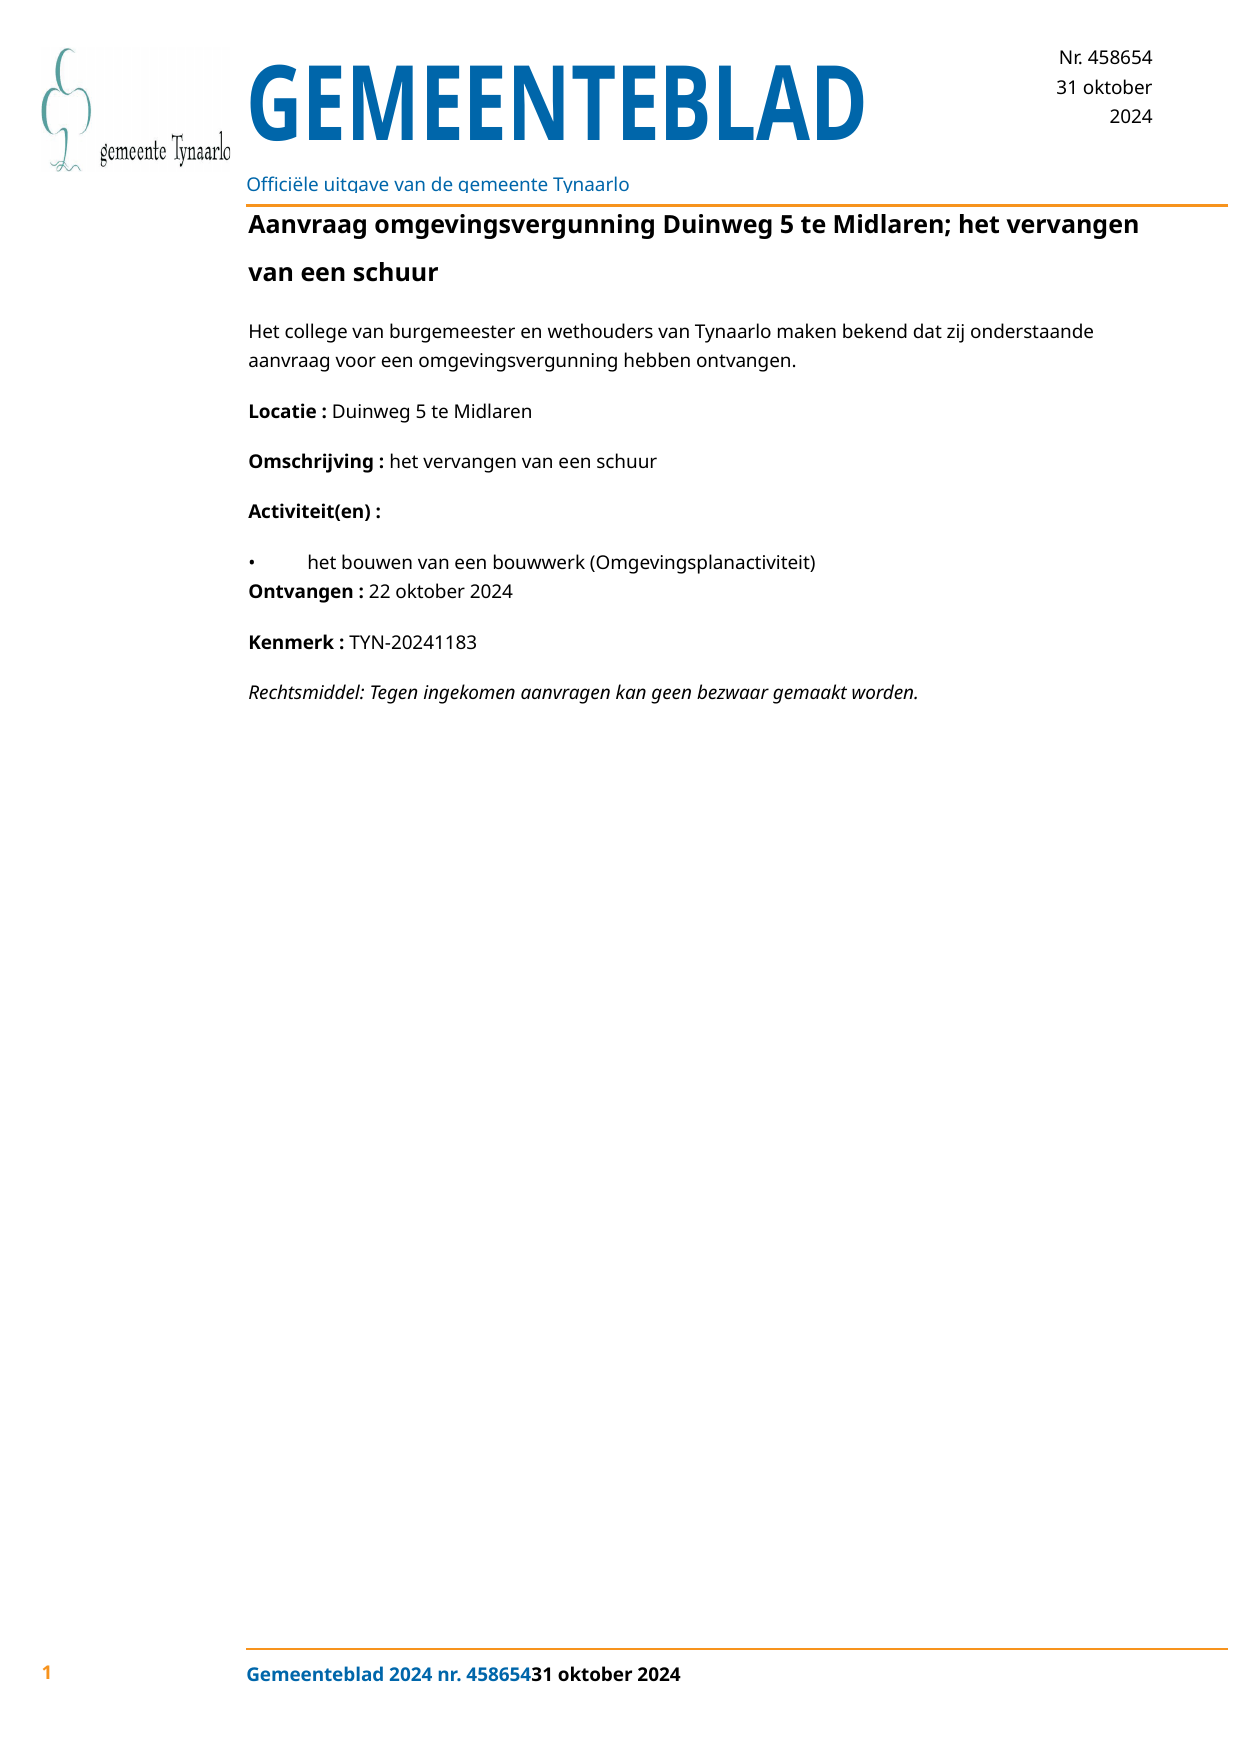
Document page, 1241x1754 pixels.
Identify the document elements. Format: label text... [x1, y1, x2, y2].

picture [41, 47, 231, 172]
text Het college van burgemeester en wethouders van Tynaarlo maken bekend dat zij onderstaande aanvraag voor een omgevingsvergunning hebben ontvangen. [248, 318, 1152, 373]
text Aanvraag omgevingsvergunning Duinweg 5 te Midlaren; het vervangen van een schuur [248, 207, 1152, 288]
list het bouwen van een bouwwerk (Omgevingsplanactiviteit) [248, 549, 1152, 575]
text Locatie : Duinweg 5 te Midlaren [248, 398, 1152, 424]
text Rechtsmiddel: Tegen ingekomen aanvragen kan geen bezwaar gemaakt worden. [248, 679, 1152, 705]
text Ontvangen : 22 oktober 2024 [248, 579, 1152, 604]
text Kenmerk : TYN-20241183 [248, 629, 1152, 655]
text Omschrijving : het vervangen van een schuur [248, 448, 1152, 474]
text Activiteit(en) : [248, 499, 1152, 524]
